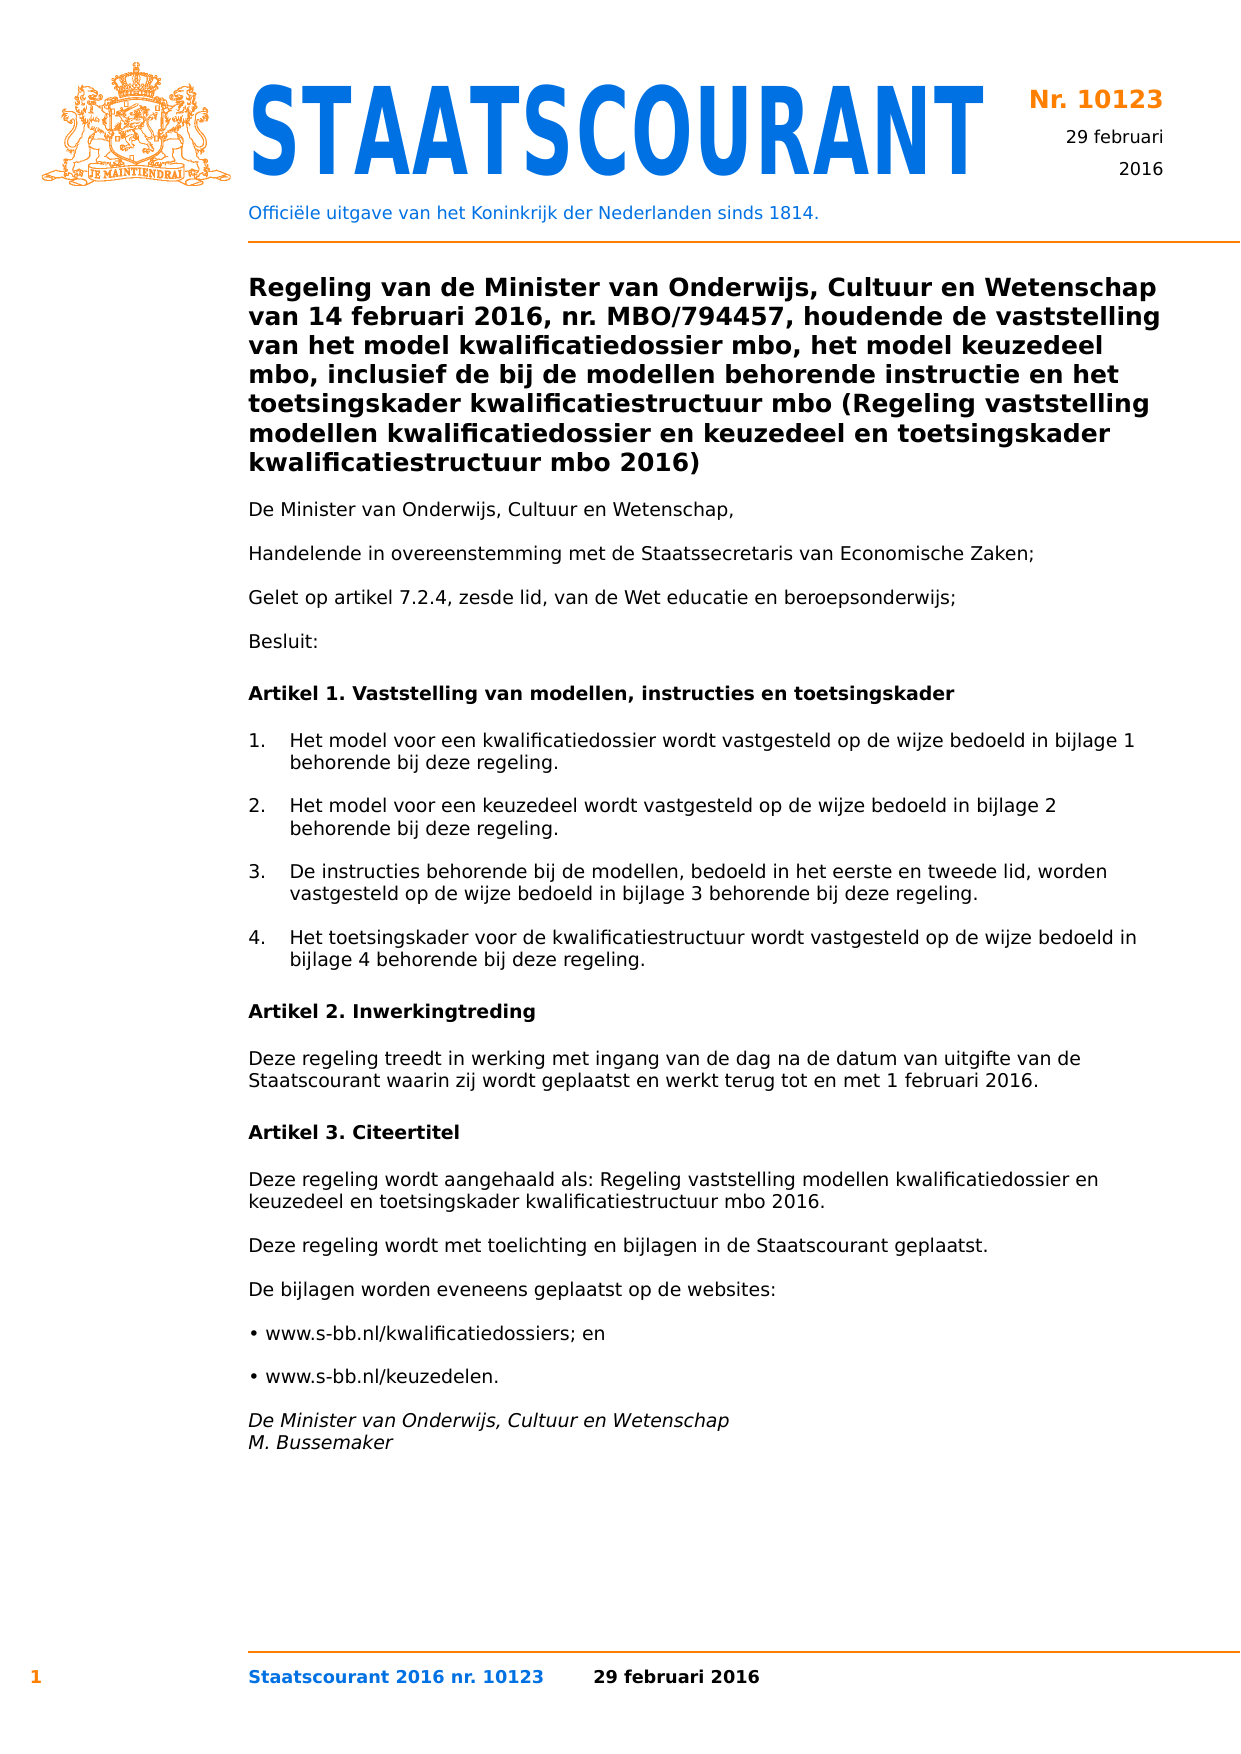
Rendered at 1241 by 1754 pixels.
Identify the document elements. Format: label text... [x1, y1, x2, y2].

text 4. Het toetsingskader voor de kwalificatiestructuur wordt vastgesteld op de wijze bedoeld in bijlage 4 behorende bij deze regeling. [248, 927, 1163, 971]
text Deze regeling wordt aangehaald als: Regeling vaststelling modellen kwalificatiedossier en keuzedeel en toetsingskader kwalificatiestructuur mbo 2016. [248, 1169, 1163, 1213]
table_header [25, 62, 248, 241]
subtitle Regeling van de Minister van Onderwijs, Cultuur en Wetenschap van 14 februari 2016, nr. MBO/794457, houdende de vaststelling van het model kwalificatiedossier mbo, het model keuzedeel mbo, inclusief de bij de modellen behorende instructie en het toetsingskader kwalificatiestructuur mbo (Regeling vaststelling modellen kwalificatiedossier en keuzedeel en toetsingskader kwalificatiestructuur mbo 2016) [248, 273, 1163, 477]
text Gelet op artikel 7.2.4, zesde lid, van de Wet educatie en beroepsonderwijs; [248, 587, 1163, 609]
text Besluit: [248, 631, 1163, 653]
text • www.s-bb.nl/kwalificatiedossiers; en [248, 1322, 1163, 1344]
text Deze regeling wordt met toelichting en bijlagen in de Staatscourant geplaatst. [248, 1235, 1163, 1257]
table_header Nr. 10123 [998, 62, 1240, 121]
table_cell 2016 [998, 153, 1240, 203]
text 3. De instructies behorende bij de modellen, bedoeld in het eerste en tweede lid, worden vastgesteld op de wijze bedoeld in bijlage 3 behorende bij deze regeling. [248, 861, 1163, 905]
subtitle Artikel 1. Vaststelling van modellen, instructies en toetsingskader [248, 683, 1163, 704]
text De Minister van Onderwijs, Cultuur en Wetenschap M. Bussemaker [248, 1410, 1163, 1454]
text Handelende in overeenstemming met de Staatssecretaris van Economische Zaken; [248, 543, 1163, 565]
table_header STAATSCOURANT [248, 62, 998, 203]
text 2. Het model voor een keuzedeel wordt vastgesteld op de wijze bedoeld in bijlage 2 behorende bij deze regeling. [248, 795, 1163, 839]
subtitle Artikel 3. Citeertitel [248, 1122, 1163, 1144]
text De Minister van Onderwijs, Cultuur en Wetenschap, [248, 499, 1163, 521]
text De bijlagen worden eveneens geplaatst op de websites: [248, 1279, 1163, 1301]
text Deze regeling treedt in werking met ingang van de dag na de datum van uitgifte van de Staatscourant waarin zij wordt geplaatst en werkt terug tot en met 1 februari 2016. [248, 1048, 1163, 1092]
table_cell Officiële uitgave van het Koninkrijk der Nederlanden sinds 1814. [248, 203, 1240, 241]
subtitle Artikel 2. Inwerkingtreding [248, 1001, 1163, 1023]
text 1. Het model voor een kwalificatiedossier wordt vastgesteld op de wijze bedoeld in bijlage 1 behorende bij deze regeling. [248, 729, 1163, 773]
picture [41, 62, 231, 186]
text • www.s-bb.nl/keuzedelen. [248, 1366, 1163, 1388]
table_cell 29 februari [998, 121, 1240, 153]
